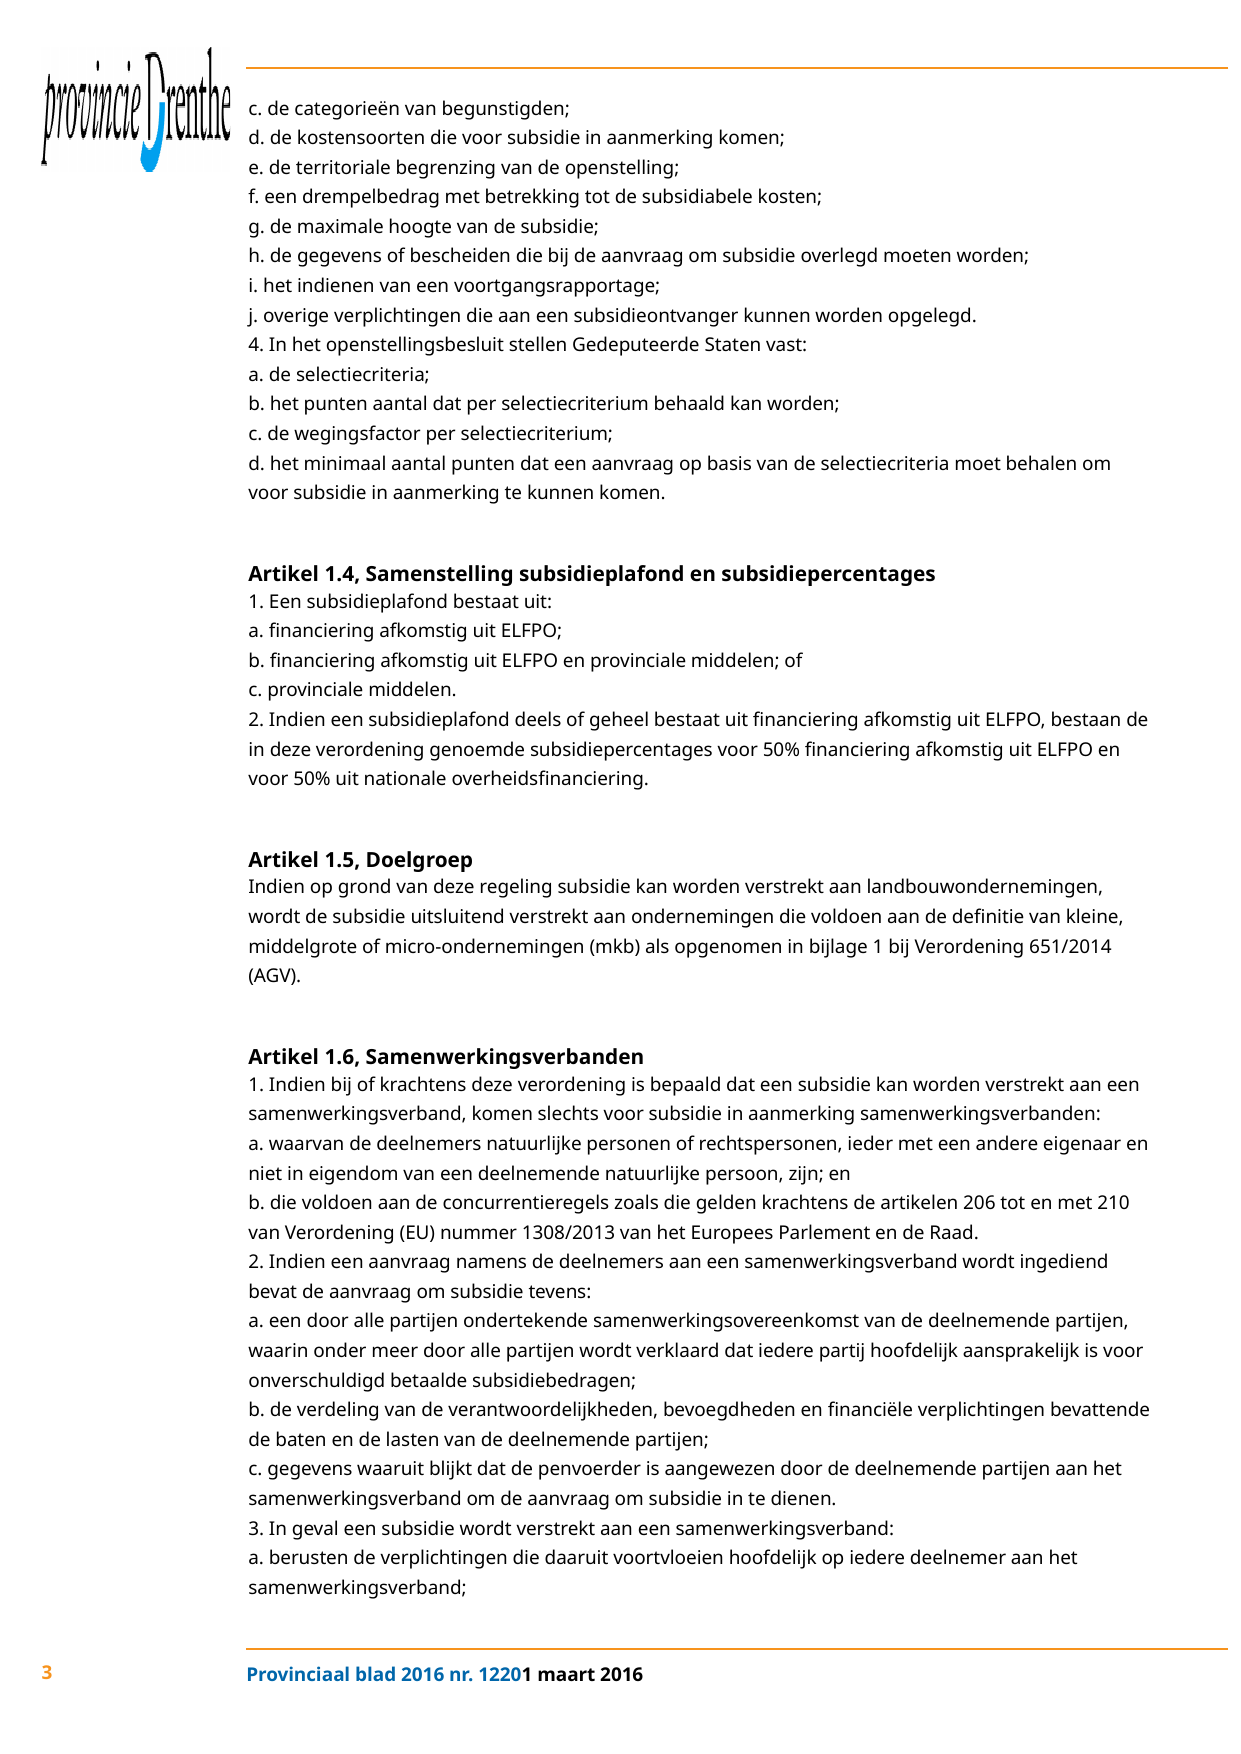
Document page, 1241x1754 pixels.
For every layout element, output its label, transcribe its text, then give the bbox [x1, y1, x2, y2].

text f. een drempelbedrag met betrekking tot de subsidiabele kosten; [248, 183, 1152, 209]
text 3. In geval een subsidie wordt verstrekt aan een samenwerkingsverband: [248, 1515, 1152, 1540]
text e. de territoriale begrenzing van de openstelling; [248, 154, 1152, 180]
text h. de gegevens of bescheiden die bij de aanvraag om subsidie overlegd moeten worden; [248, 243, 1152, 268]
text 2. Indien een subsidieplafond deels of geheel bestaat uit financiering afkomstig uit ELFPO, bestaan de in deze verordening genoemde subsidiepercentages voor 50% financiering afkomstig uit ELFPO en voor 50% uit nationale overheidsfinanciering. [248, 706, 1152, 791]
text b. het punten aantal dat per selectiecriterium behaald kan worden; [248, 391, 1152, 416]
picture [41, 47, 231, 172]
text c. de wegingsfactor per selectiecriterium; [248, 420, 1152, 446]
text c. de categorieën van begunstigden; [248, 95, 1152, 121]
text Artikel 1.4, Samenstelling subsidieplafond en subsidiepercentages [248, 559, 1152, 588]
text c. gegevens waaruit blijkt dat de penvoerder is aangewezen door de deelnemende partijen aan het samenwerkingsverband om de aanvraag om subsidie in te dienen. [248, 1456, 1152, 1511]
text Artikel 1.5, Doelgroep [248, 845, 1152, 874]
text a. waarvan de deelnemers natuurlijke personen of rechtspersonen, ieder met een andere eigenaar en niet in eigendom van een deelnemende natuurlijke persoon, zijn; en [248, 1130, 1152, 1185]
text Artikel 1.6, Samenwerkingsverbanden [248, 1042, 1152, 1071]
text b. de verdeling van de verantwoordelijkheden, bevoegdheden en financiële verplichtingen bevattende de baten en de lasten van de deelnemende partijen; [248, 1396, 1152, 1452]
text a. de selectiecriteria; [248, 361, 1152, 387]
text g. de maximale hoogte van de subsidie; [248, 213, 1152, 239]
text a. een door alle partijen ondertekende samenwerkingsovereenkomst van de deelnemende partijen, waarin onder meer door alle partijen wordt verklaard dat iedere partij hoofdelijk aansprakelijk is voor onverschuldigd betaalde subsidiebedragen; [248, 1308, 1152, 1392]
text c. provinciale middelen. [248, 677, 1152, 702]
text a. financiering afkomstig uit ELFPO; [248, 617, 1152, 643]
text Indien op grond van deze regeling subsidie kan worden verstrekt aan landbouwondernemingen, wordt de subsidie uitsluitend verstrekt aan ondernemingen die voldoen aan de definitie van kleine, middelgrote of micro-ondernemingen (mkb) als opgenomen in bijlage 1 bij Verordening 651/2014 (AGV). [248, 874, 1152, 988]
text b. die voldoen aan de concurrentieregels zoals die gelden krachtens de artikelen 206 tot en met 210 van Verordening (EU) nummer 1308/2013 van het Europees Parlement en de Raad. [248, 1189, 1152, 1244]
text a. berusten de verplichtingen die daaruit voortvloeien hoofdelijk op iedere deelnemer aan het samenwerkingsverband; [248, 1544, 1152, 1599]
text d. het minimaal aantal punten dat een aanvraag op basis van de selectiecriteria moet behalen om voor subsidie in aanmerking te kunnen komen. [248, 450, 1152, 505]
text b. financiering afkomstig uit ELFPO en provinciale middelen; of [248, 647, 1152, 673]
text d. de kostensoorten die voor subsidie in aanmerking komen; [248, 124, 1152, 150]
text 2. Indien een aanvraag namens de deelnemers aan een samenwerkingsverband wordt ingediend bevat de aanvraag om subsidie tevens: [248, 1248, 1152, 1304]
text 1. Een subsidieplafond bestaat uit: [248, 588, 1152, 613]
text j. overige verplichtingen die aan een subsidieontvanger kunnen worden opgelegd. [248, 302, 1152, 328]
text 1. Indien bij of krachtens deze verordening is bepaald dat een subsidie kan worden verstrekt aan een samenwerkingsverband, komen slechts voor subsidie in aanmerking samenwerkingsverbanden: [248, 1071, 1152, 1126]
text i. het indienen van een voortgangsrapportage; [248, 272, 1152, 298]
text 4. In het openstellingsbesluit stellen Gedeputeerde Staten vast: [248, 331, 1152, 357]
